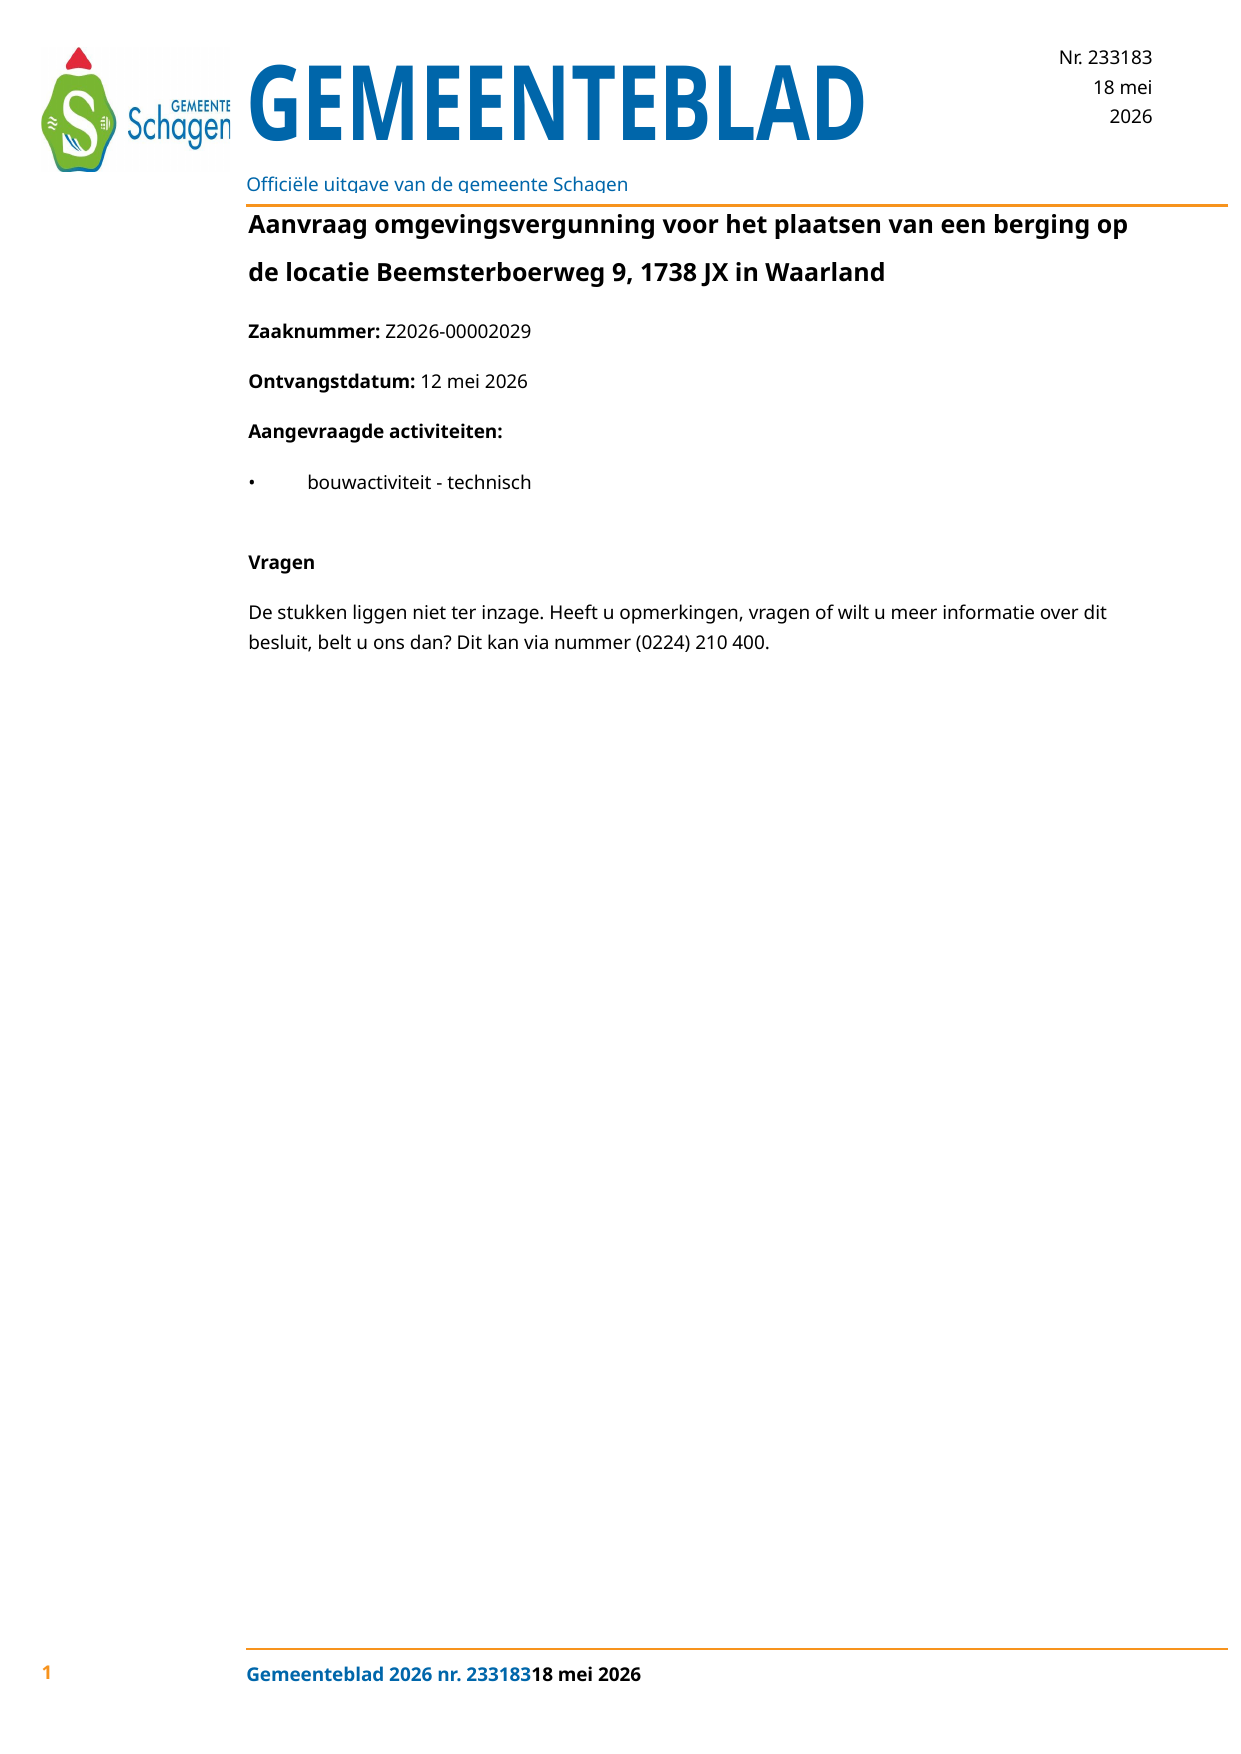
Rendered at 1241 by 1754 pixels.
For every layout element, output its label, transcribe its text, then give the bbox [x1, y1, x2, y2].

text Ontvangstdatum: 12 mei 2026 [248, 368, 1152, 394]
text Zaaknummer: Z2026-00002029 [248, 318, 1152, 344]
picture [41, 47, 231, 172]
text Aangevraagde activiteiten: [248, 419, 1152, 444]
text Vragen [248, 549, 1152, 575]
text Aanvraag omgevingsvergunning voor het plaatsen van een berging op de locatie Beemsterboerweg 9, 1738 JX in Waarland [248, 207, 1152, 288]
text De stukken liggen niet ter inzage. Heeft u opmerkingen, vragen of wilt u meer informatie over dit besluit, belt u ons dan? Dit kan via nummer (0224) 210 400. [248, 599, 1152, 655]
list bouwactiviteit - technisch [248, 469, 1152, 495]
